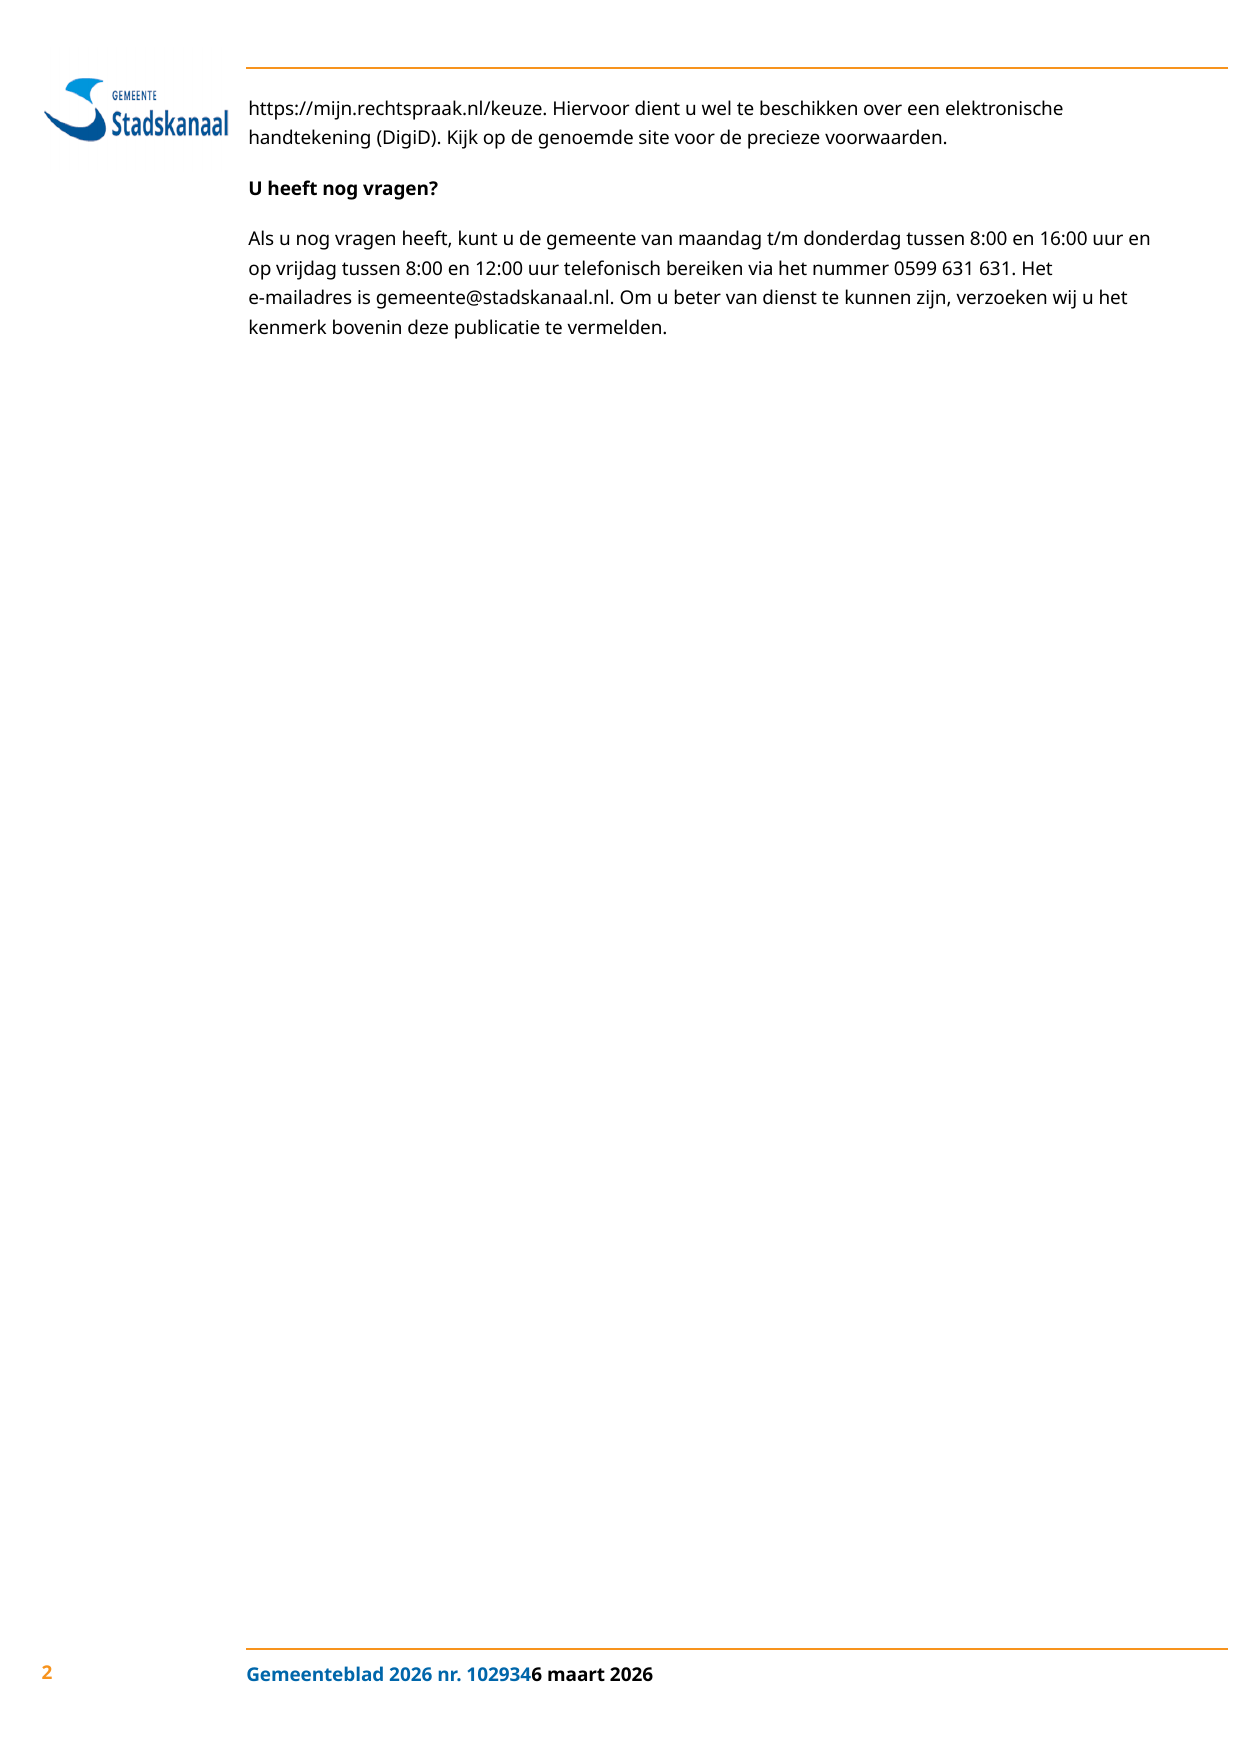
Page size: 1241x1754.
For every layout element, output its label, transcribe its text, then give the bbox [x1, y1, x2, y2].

picture [41, 47, 231, 172]
text U heeft nog vragen? [248, 175, 1152, 201]
text https://mijn.rechtspraak.nl/keuze. Hiervoor dient u wel te beschikken over een elektronische handtekening (DigiD). Kijk op de genoemde site voor de precieze voorwaarden. [248, 95, 1152, 150]
text Als u nog vragen heeft, kunt u de gemeente van maandag t/m donderdag tussen 8:00 en 16:00 uur en op vrijdag tussen 8:00 en 12:00 uur telefonisch bereiken via het nummer 0599 631 631. Het e‑mailadres is gemeente@stadskanaal.nl. Om u beter van dienst te kunnen zijn, verzoeken wij u het kenmerk bovenin deze publicatie te vermelden. [248, 225, 1152, 340]
